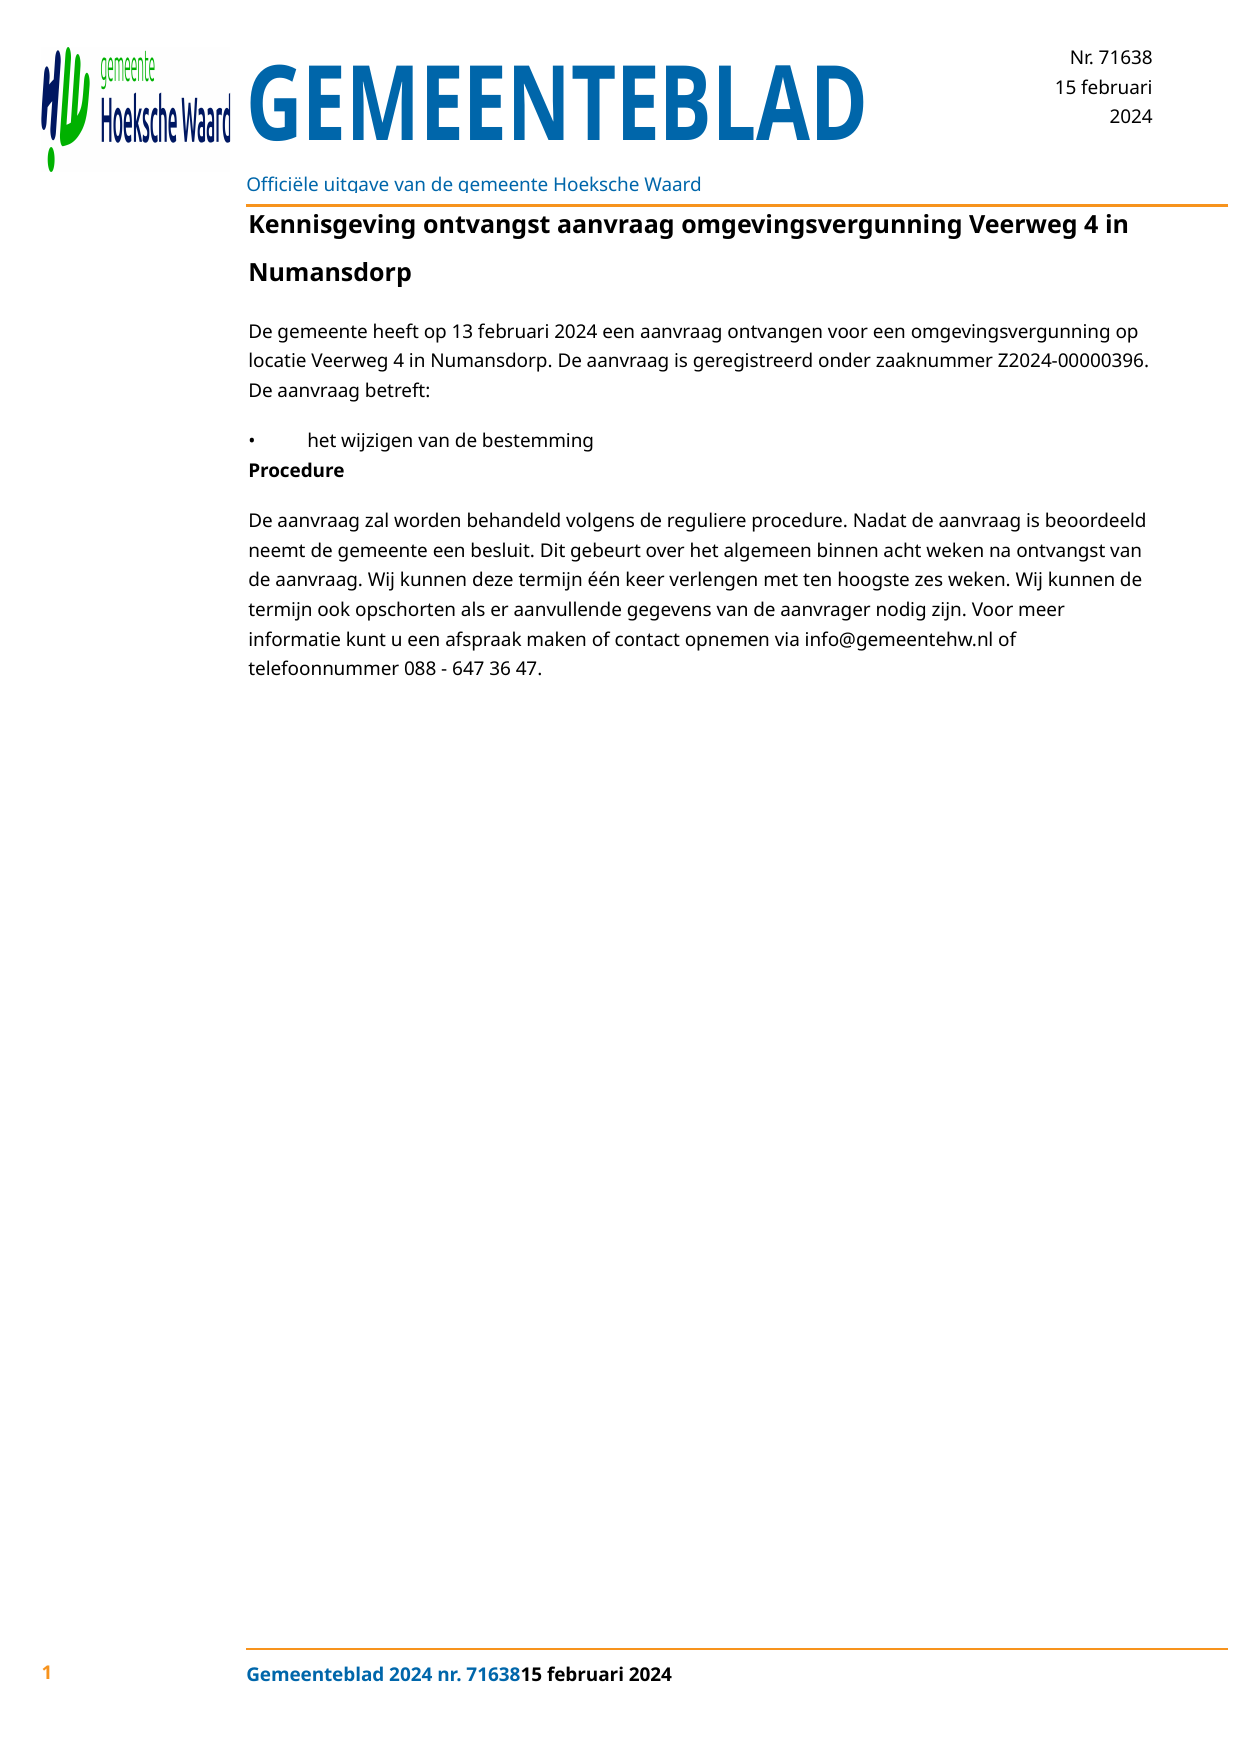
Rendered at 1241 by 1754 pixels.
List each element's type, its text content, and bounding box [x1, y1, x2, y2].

picture [41, 47, 231, 172]
list het wijzigen van de bestemming [248, 427, 1152, 453]
text Procedure [248, 457, 1152, 483]
text De gemeente heeft op 13 februari 2024 een aanvraag ontvangen voor een omgevingsvergunning op locatie Veerweg 4 in Numansdorp. De aanvraag is geregistreerd onder zaaknummer Z2024-00000396. De aanvraag betreft: [248, 318, 1152, 403]
text Kennisgeving ontvangst aanvraag omgevingsvergunning Veerweg 4 in Numansdorp [248, 207, 1152, 288]
text De aanvraag zal worden behandeld volgens de reguliere procedure. Nadat de aanvraag is beoordeeld neemt de gemeente een besluit. Dit gebeurt over het algemeen binnen acht weken na ontvangst van de aanvraag. Wij kunnen deze termijn één keer verlengen met ten hoogste zes weken. Wij kunnen de termijn ook opschorten als er aanvullende gegevens van de aanvrager nodig zijn. Voor meer informatie kunt u een afspraak maken of contact opnemen via info@gemeentehw.nl of telefoonnummer 088 - 647 36 47. [248, 507, 1152, 681]
